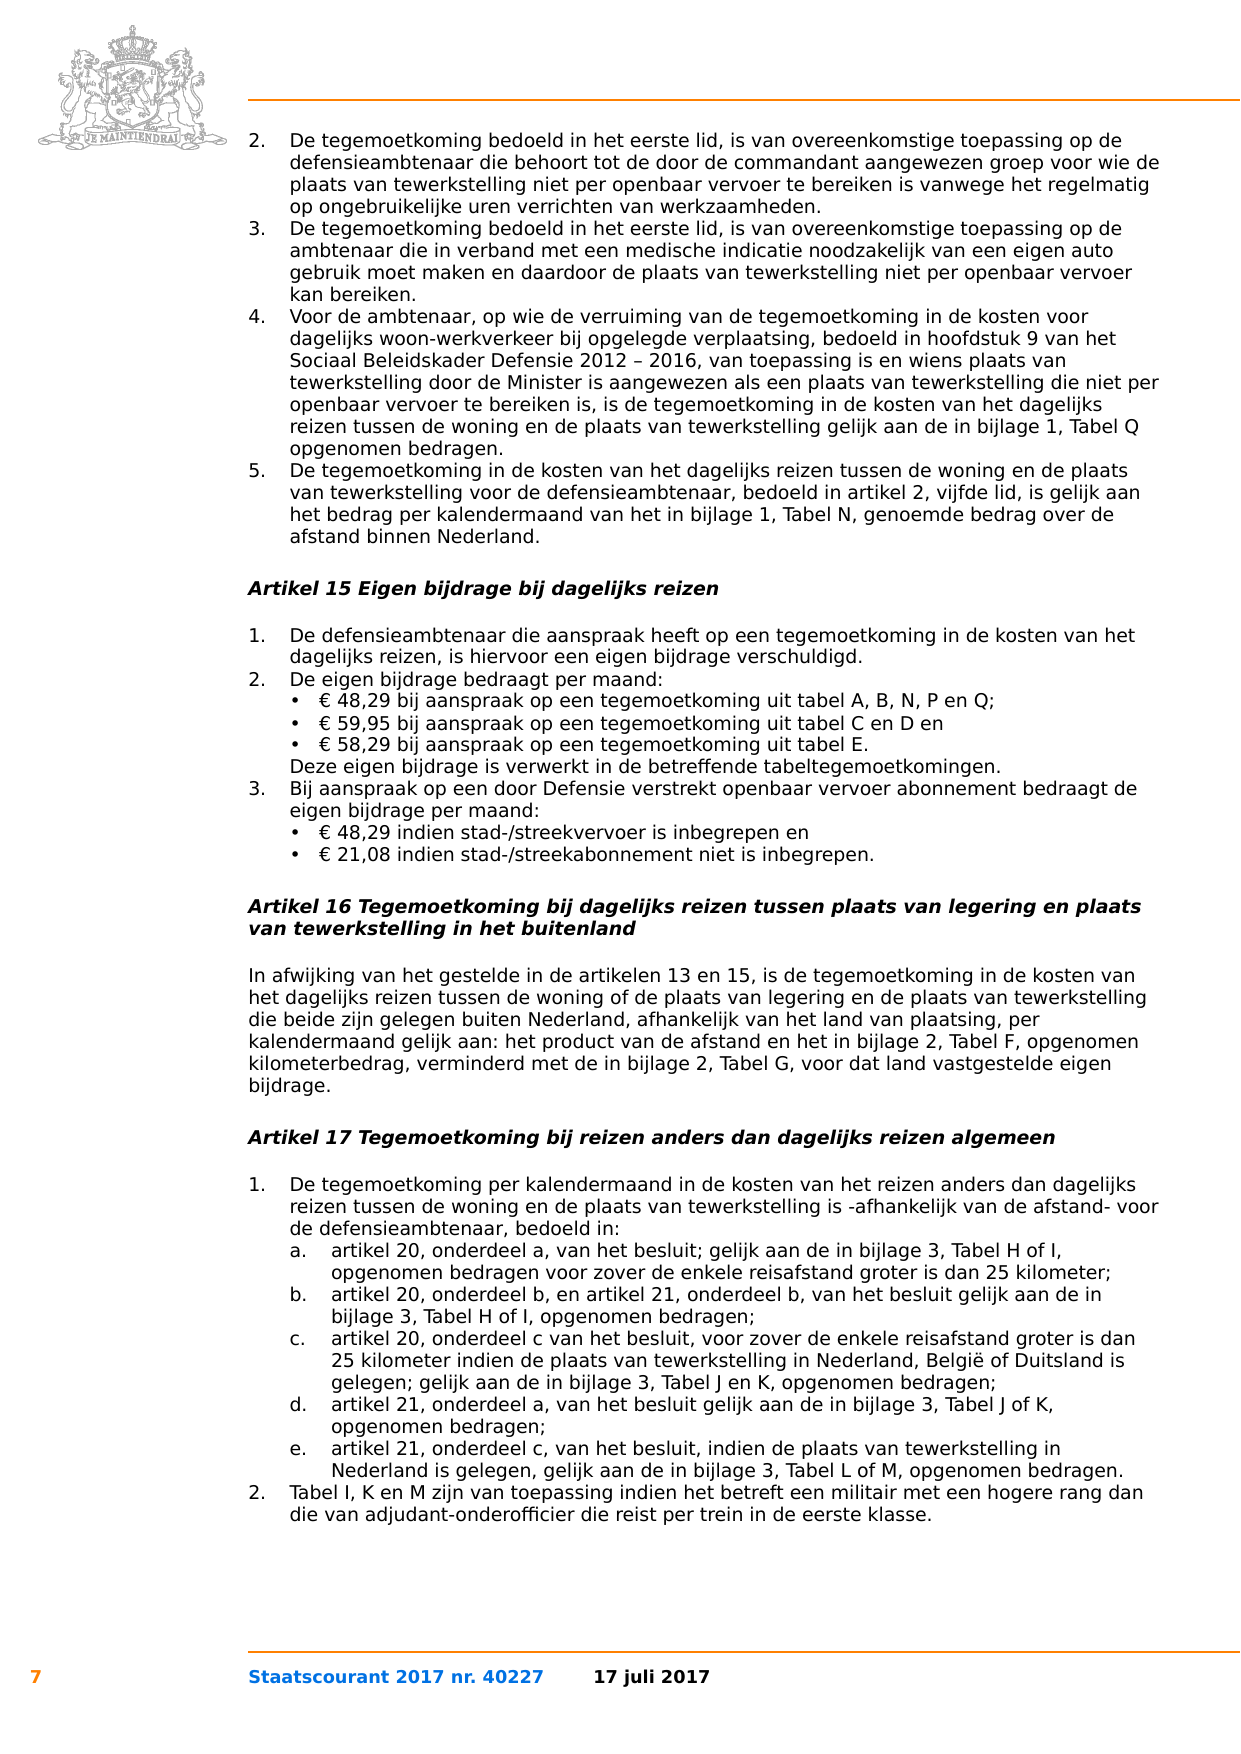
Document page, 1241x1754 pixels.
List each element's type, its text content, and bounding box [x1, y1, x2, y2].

text • € 58,29 bij aanspraak op een tegemoetkoming uit tabel E. [289, 734, 1163, 756]
text • € 48,29 indien stad-/streekvervoer is inbegrepen en [289, 822, 1163, 844]
text In afwijking van het gestelde in de artikelen 13 en 15, is de tegemoetkoming in de kosten van het dagelijks reizen tussen de woning of de plaats van legering en de plaats van tewerkstelling die beide zijn gelegen buiten Nederland, afhankelijk van het land van plaatsing, per kalendermaand gelijk aan: het product van de afstand en het in bijlage 2, Tabel F, opgenomen kilometerbedrag, verminderd met de in bijlage 2, Tabel G, voor dat land vastgestelde eigen bijdrage. [248, 965, 1163, 1097]
text 5. De tegemoetkoming in de kosten van het dagelijks reizen tussen de woning en de plaats van tewerkstelling voor de defensieambtenaar, bedoeld in artikel 2, vijfde lid, is gelijk aan het bedrag per kalendermaand van het in bijlage 1, Tabel N, genoemde bedrag over de afstand binnen Nederland. [248, 459, 1163, 547]
text 3. Bij aanspraak op een door Defensie verstrekt openbaar vervoer abonnement bedraagt de eigen bijdrage per maand: [248, 778, 1163, 822]
text 1. De tegemoetkoming per kalendermaand in de kosten van het reizen anders dan dagelijks reizen tussen de woning en de plaats van tewerkstelling is -afhankelijk van de afstand- voor de defensieambtenaar, bedoeld in: [248, 1174, 1163, 1240]
text c. artikel 20, onderdeel c van het besluit, voor zover de enkele reisafstand groter is dan 25 kilometer indien de plaats van tewerkstelling in Nederland, België of Duitsland is gelegen; gelijk aan de in bijlage 3, Tabel J en K, opgenomen bedragen; [289, 1328, 1163, 1394]
text 2. Tabel I, K en M zijn van toepassing indien het betreft een militair met een hogere rang dan die van adjudant-onderofficier die reist per trein in de eerste klasse. [248, 1482, 1163, 1526]
subtitle Artikel 15 Eigen bijdrage bij dagelijks reizen [248, 577, 1163, 599]
text 3. De tegemoetkoming bedoeld in het eerste lid, is van overeenkomstige toepassing op de ambtenaar die in verband met een medische indicatie noodzakelijk van een eigen auto gebruik moet maken en daardoor de plaats van tewerkstelling niet per openbaar vervoer kan bereiken. [248, 218, 1163, 306]
subtitle Artikel 16 Tegemoetkoming bij dagelijks reizen tussen plaats van legering en plaats van tewerkstelling in het buitenland [248, 896, 1163, 940]
text • € 59,95 bij aanspraak op een tegemoetkoming uit tabel C en D en [289, 712, 1163, 734]
text b. artikel 20, onderdeel b, en artikel 21, onderdeel b, van het besluit gelijk aan de in bijlage 3, Tabel H of I, opgenomen bedragen; [289, 1284, 1163, 1328]
text 1. De defensieambtenaar die aanspraak heeft op een tegemoetkoming in de kosten van het dagelijks reizen, is hiervoor een eigen bijdrage verschuldigd. [248, 624, 1163, 668]
text 4. Voor de ambtenaar, op wie de verruiming van de tegemoetkoming in de kosten voor dagelijks woon-werkverkeer bij opgelegde verplaatsing, bedoeld in hoofdstuk 9 van het Sociaal Beleidskader Defensie 2012 – 2016, van toepassing is en wiens plaats van tewerkstelling door de Minister is aangewezen als een plaats van tewerkstelling die niet per openbaar vervoer te bereiken is, is de tegemoetkoming in de kosten van het dagelijks reizen tussen de woning en de plaats van tewerkstelling gelijk aan de in bijlage 1, Tabel Q opgenomen bedragen. [248, 306, 1163, 459]
text 2. De eigen bijdrage bedraagt per maand: [248, 668, 1163, 690]
text • € 48,29 bij aanspraak op een tegemoetkoming uit tabel A, B, N, P en Q; [289, 690, 1163, 712]
text 2. De tegemoetkoming bedoeld in het eerste lid, is van overeenkomstige toepassing op de defensieambtenaar die behoort tot de door de commandant aangewezen groep voor wie de plaats van tewerkstelling niet per openbaar vervoer te bereiken is vanwege het regelmatig op ongebruikelijke uren verrichten van werkzaamheden. [248, 130, 1163, 218]
text a. artikel 20, onderdeel a, van het besluit; gelijk aan de in bijlage 3, Tabel H of I, opgenomen bedragen voor zover de enkele reisafstand groter is dan 25 kilometer; [289, 1240, 1163, 1284]
text Deze eigen bijdrage is verwerkt in de betreffende tabeltegemoetkomingen. [289, 756, 1163, 778]
picture [38, 25, 227, 150]
subtitle Artikel 17 Tegemoetkoming bij reizen anders dan dagelijks reizen algemeen [248, 1127, 1163, 1149]
text • € 21,08 indien stad-/streekabonnement niet is inbegrepen. [289, 844, 1163, 866]
text d. artikel 21, onderdeel a, van het besluit gelijk aan de in bijlage 3, Tabel J of K, opgenomen bedragen; [289, 1394, 1163, 1438]
text e. artikel 21, onderdeel c, van het besluit, indien de plaats van tewerkstelling in Nederland is gelegen, gelijk aan de in bijlage 3, Tabel L of M, opgenomen bedragen. [289, 1438, 1163, 1482]
